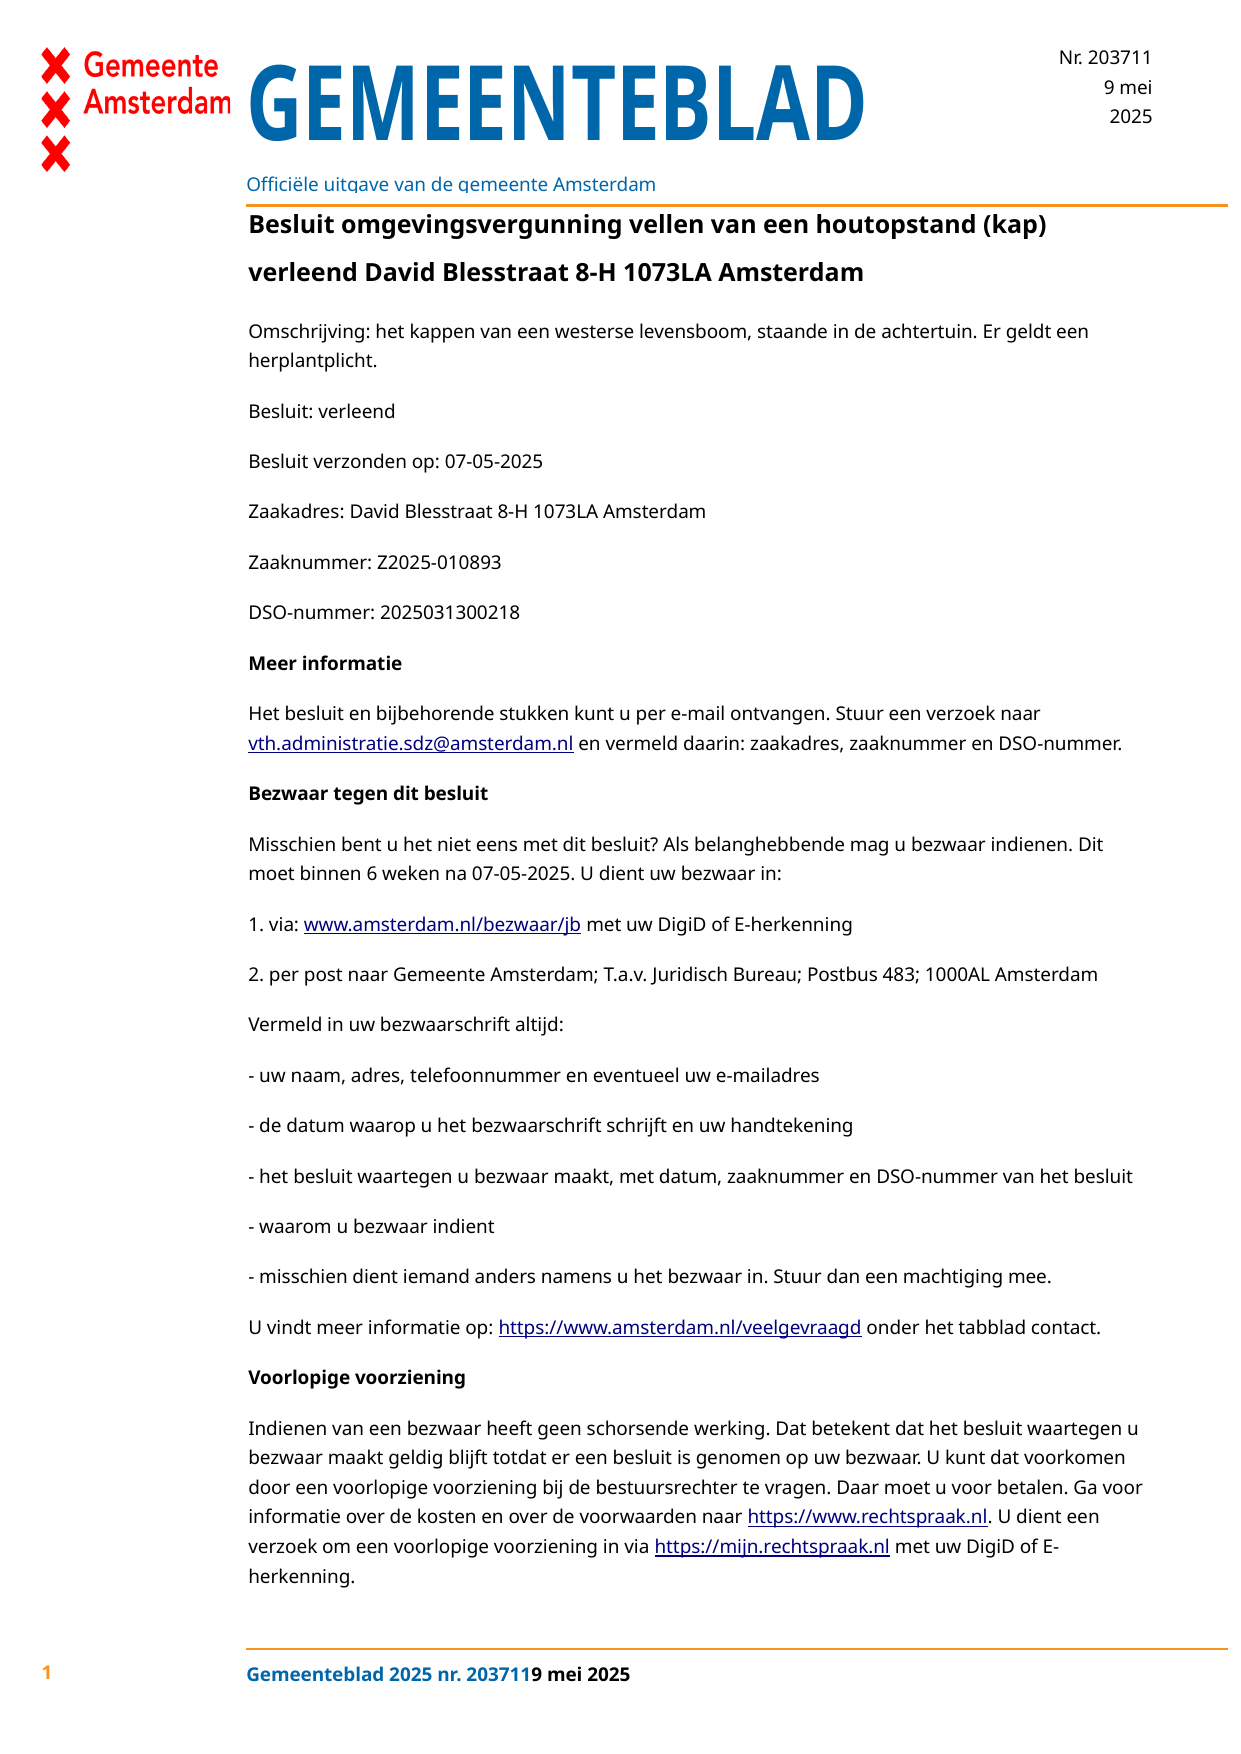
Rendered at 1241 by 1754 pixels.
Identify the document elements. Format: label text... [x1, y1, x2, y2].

text - waarom u bezwaar indient [248, 1213, 1152, 1239]
text 1. via: www.amsterdam.nl/bezwaar/jb met uw DigiD of E-herkenning [248, 911, 1152, 937]
text DSO-nummer: 2025031300218 [248, 599, 1152, 625]
text 2. per post naar Gemeente Amsterdam; T.a.v. Juridisch Bureau; Postbus 483; 1000AL Amsterdam [248, 961, 1152, 987]
text Besluit: verleend [248, 398, 1152, 424]
text Besluit omgevingsvergunning vellen van een houtopstand (kap) verleend David Blesstraat 8-H 1073LA Amsterdam [248, 207, 1152, 288]
text - misschien dient iemand anders namens u het bezwaar in. Stuur dan een machtiging mee. [248, 1264, 1152, 1289]
text U vindt meer informatie op: https://www.amsterdam.nl/veelgevraagd onder het tabblad contact. [248, 1314, 1152, 1340]
text Bezwaar tegen dit besluit [248, 780, 1152, 806]
text Voorlopige voorziening [248, 1364, 1152, 1390]
text Meer informatie [248, 650, 1152, 676]
text Het besluit en bijbehorende stukken kunt u per e-mail ontvangen. Stuur een verzoek naar vth.administratie.sdz@amsterdam.nl en vermeld daarin: zaakadres, zaaknummer en DSO-nummer. [248, 700, 1152, 756]
text - het besluit waartegen u bezwaar maakt, met datum, zaaknummer en DSO-nummer van het besluit [248, 1163, 1152, 1189]
text - de datum waarop u het bezwaarschrift schrijft en uw handtekening [248, 1112, 1152, 1138]
picture [41, 47, 231, 172]
text Vermeld in uw bezwaarschrift altijd: [248, 1012, 1152, 1037]
text Omschrijving: het kappen van een westerse levensboom, staande in de achtertuin. Er geldt een herplantplicht. [248, 318, 1152, 373]
text Misschien bent u het niet eens met dit besluit? Als belanghebbende mag u bezwaar indienen. Dit moet binnen 6 weken na 07-05-2025. U dient uw bezwaar in: [248, 831, 1152, 886]
text Besluit verzonden op: 07-05-2025 [248, 448, 1152, 474]
text Zaaknummer: Z2025-010893 [248, 549, 1152, 575]
text - uw naam, adres, telefoonnummer en eventueel uw e-mailadres [248, 1062, 1152, 1088]
text Indienen van een bezwaar heeft geen schorsende werking. Dat betekent dat het besluit waartegen u bezwaar maakt geldig blijft totdat er een besluit is genomen op uw bezwaar. U kunt dat voorkomen door een voorlopige voorziening bij de bestuursrechter te vragen. Daar moet u voor betalen. Ga voor informatie over de kosten en over de voorwaarden naar https://www.rechtspraak.nl. U dient een verzoek om een voorlopige voorziening in via https://mijn.rechtspraak.nl met uw DigiD of E-herkenning. [248, 1415, 1152, 1589]
text Zaakadres: David Blesstraat 8-H 1073LA Amsterdam [248, 499, 1152, 524]
